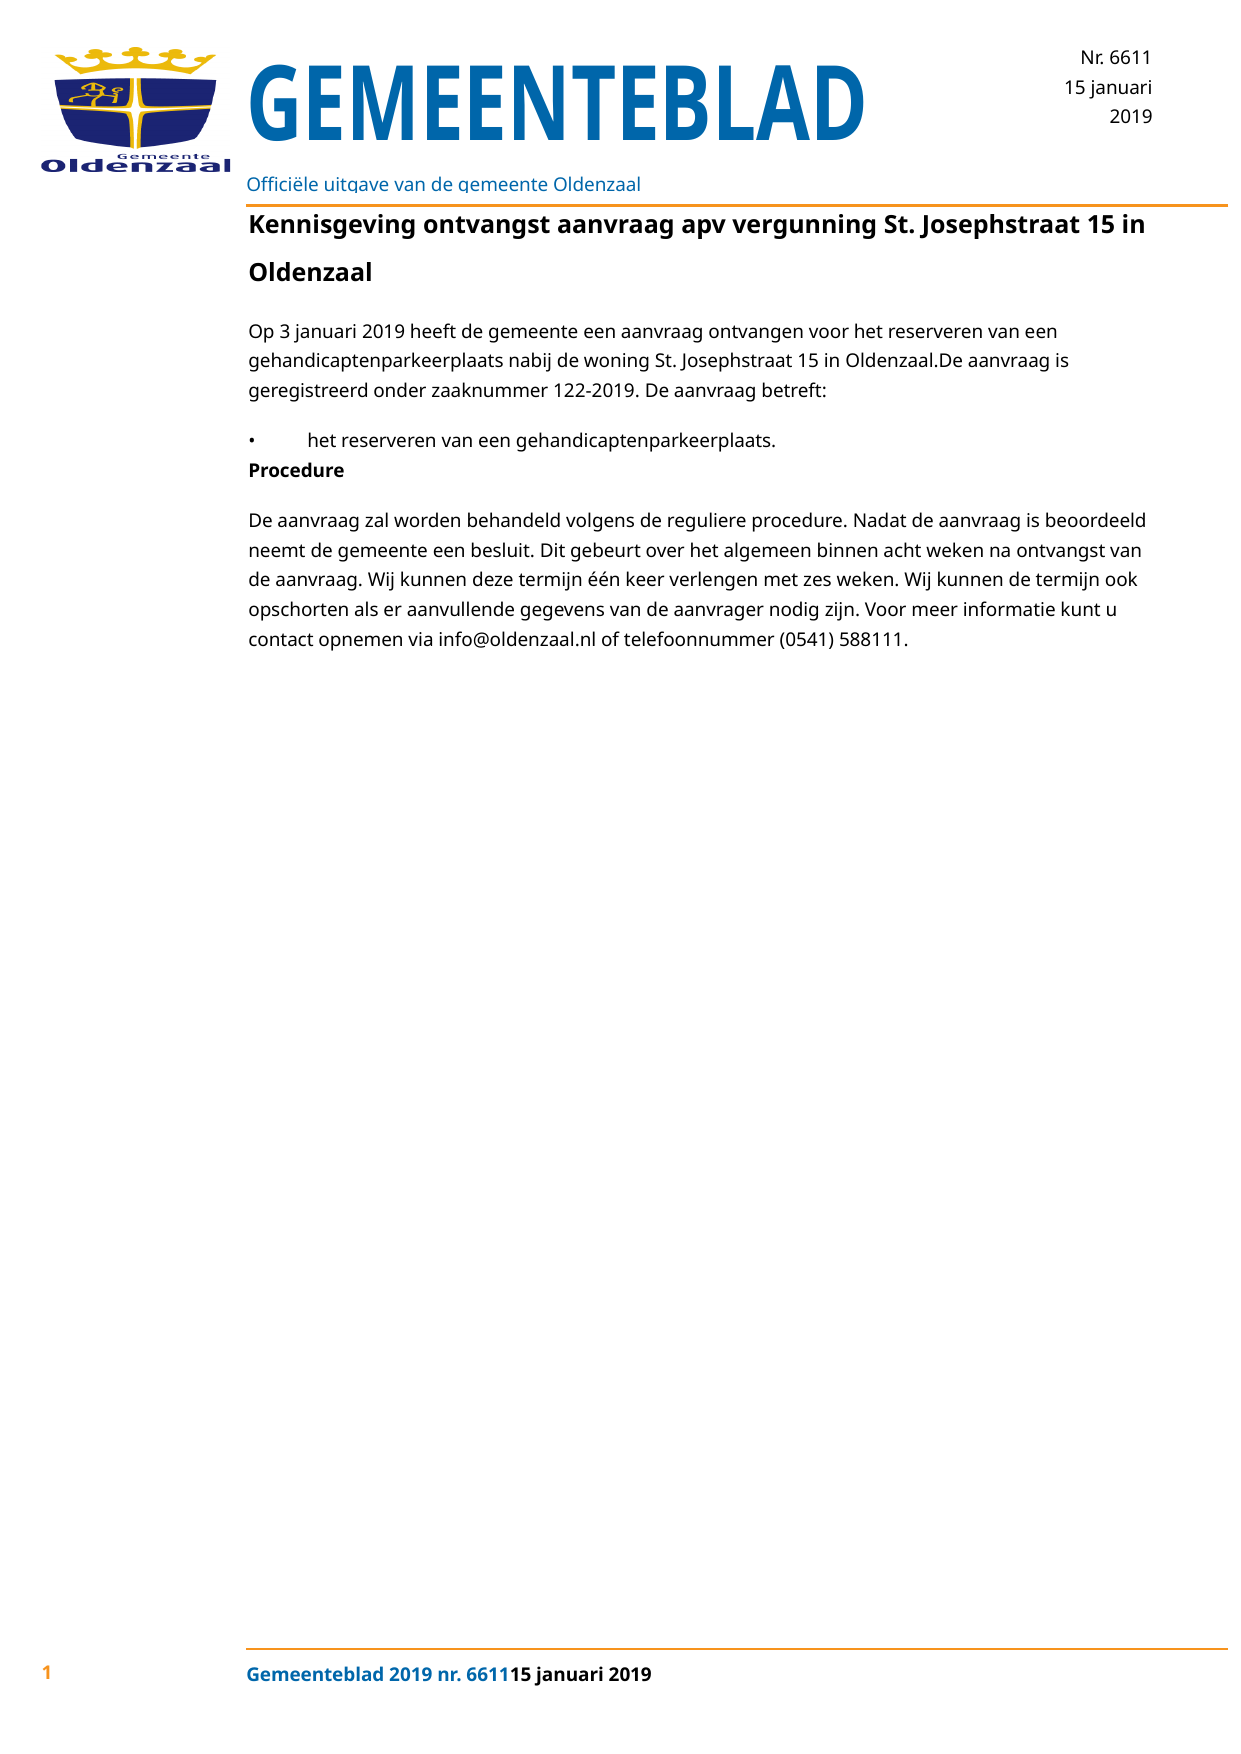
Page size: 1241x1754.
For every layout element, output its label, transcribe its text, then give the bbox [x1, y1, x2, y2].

picture [41, 47, 231, 172]
list het reserveren van een gehandicaptenparkeerplaats. [248, 427, 1152, 453]
text Op 3 januari 2019 heeft de gemeente een aanvraag ontvangen voor het reserveren van een gehandicaptenparkeerplaats nabij de woning St. Josephstraat 15 in Oldenzaal.De aanvraag is geregistreerd onder zaaknummer 122-2019. De aanvraag betreft: [248, 318, 1152, 403]
text Kennisgeving ontvangst aanvraag apv vergunning St. Josephstraat 15 in Oldenzaal [248, 207, 1152, 288]
text Procedure [248, 457, 1152, 483]
text De aanvraag zal worden behandeld volgens de reguliere procedure. Nadat de aanvraag is beoordeeld neemt de gemeente een besluit. Dit gebeurt over het algemeen binnen acht weken na ontvangst van de aanvraag. Wij kunnen deze termijn één keer verlengen met zes weken. Wij kunnen de termijn ook opschorten als er aanvullende gegevens van de aanvrager nodig zijn. Voor meer informatie kunt u contact opnemen via info@oldenzaal.nl of telefoonnummer (0541) 588111. [248, 507, 1152, 652]
